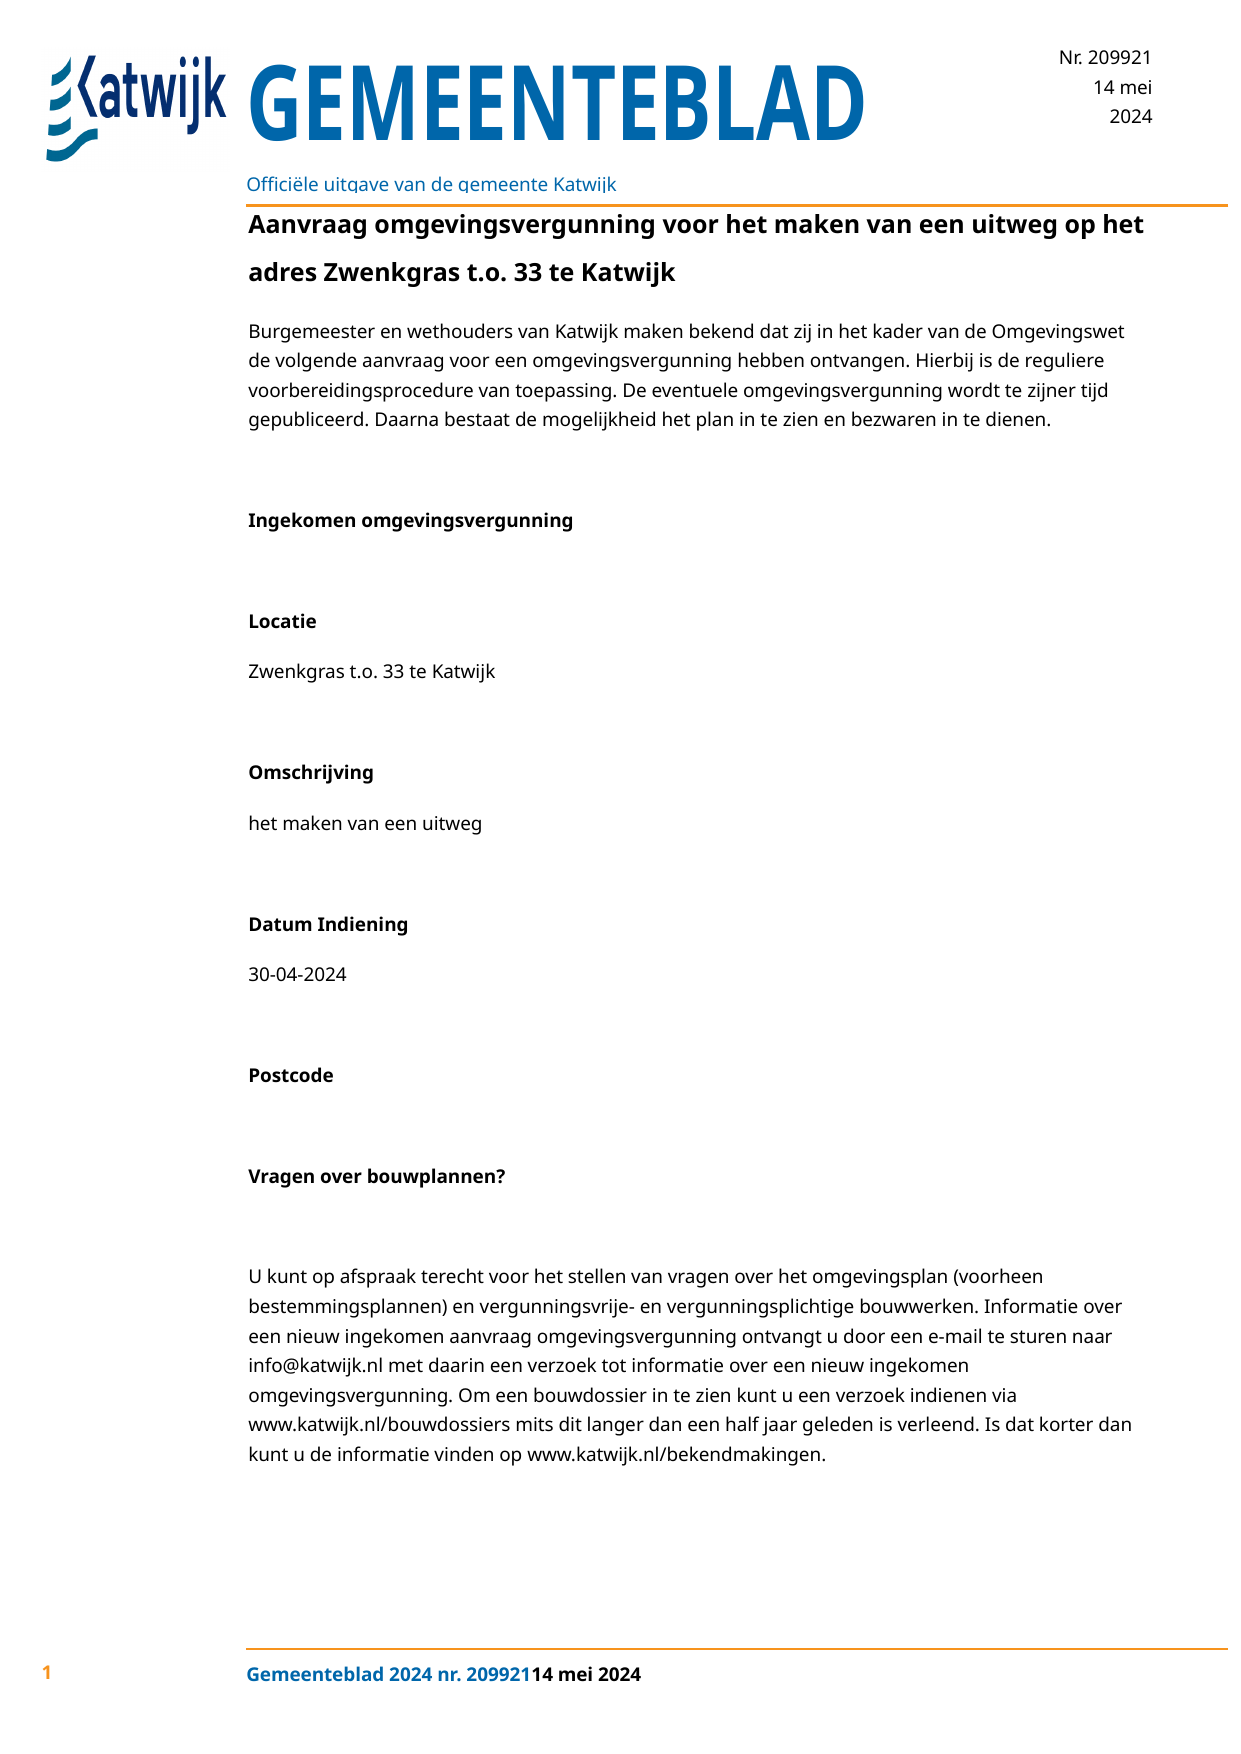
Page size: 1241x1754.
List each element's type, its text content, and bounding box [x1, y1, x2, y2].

text 30-04-2024 [248, 961, 1152, 987]
text het maken van een uitweg [248, 810, 1152, 836]
text Ingekomen omgevingsvergunning [248, 507, 1152, 533]
text Vragen over bouwplannen? [248, 1163, 1152, 1189]
text Aanvraag omgevingsvergunning voor het maken van een uitweg op het adres Zwenkgras t.o. 33 te Katwijk [248, 207, 1152, 288]
text Zwenkgras t.o. 33 te Katwijk [248, 659, 1152, 684]
text Omschrijving [248, 759, 1152, 785]
text U kunt op afspraak terecht voor het stellen van vragen over het omgevingsplan (voorheen bestemmingsplannen) en vergunningsvrije- en vergunningsplichtige bouwwerken. Informatie over een nieuw ingekomen aanvraag omgevingsvergunning ontvangt u door een e-mail te sturen naar info@katwijk.nl met daarin een verzoek tot informatie over een nieuw ingekomen omgevingsvergunning. Om een bouwdossier in te zien kunt u een verzoek indienen via www.katwijk.nl/bouwdossiers mits dit langer dan een half jaar geleden is verleend. Is dat korter dan kunt u de informatie vinden op www.katwijk.nl/bekendmakingen. [248, 1264, 1152, 1467]
picture [41, 47, 231, 172]
text Locatie [248, 608, 1152, 634]
text Datum Indiening [248, 911, 1152, 937]
text Postcode [248, 1062, 1152, 1088]
text Burgemeester en wethouders van Katwijk maken bekend dat zij in het kader van de Omgevingswet de volgende aanvraag voor een omgevingsvergunning hebben ontvangen. Hierbij is de reguliere voorbereidingsprocedure van toepassing. De eventuele omgevingsvergunning wordt te zijner tijd gepubliceerd. Daarna bestaat de mogelijkheid het plan in te zien en bezwaren in te dienen. [248, 318, 1152, 432]
